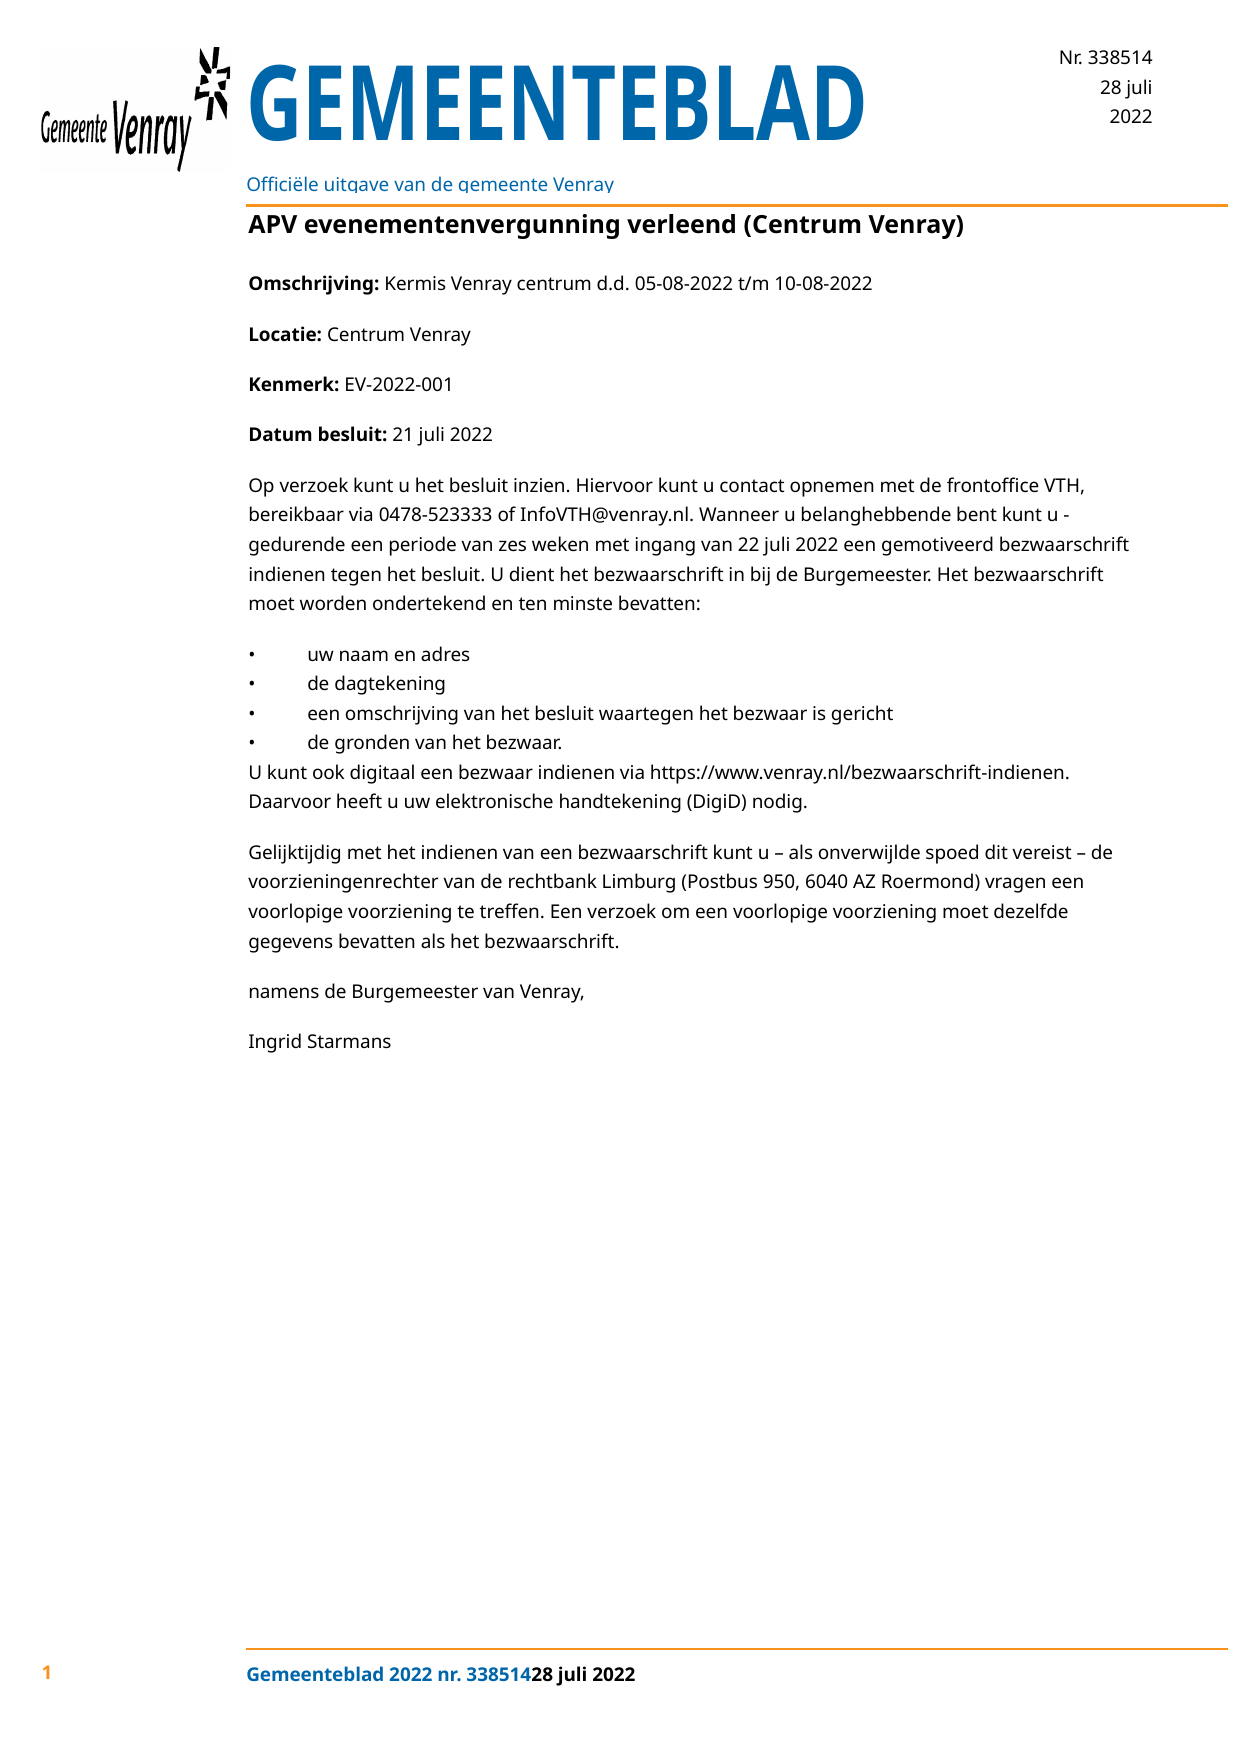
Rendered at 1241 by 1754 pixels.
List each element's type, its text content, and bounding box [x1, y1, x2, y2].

list een omschrijving van het besluit waartegen het bezwaar is gericht [248, 700, 1152, 726]
text namens de Burgemeester van Venray, [248, 978, 1152, 1004]
text Omschrijving: Kermis Venray centrum d.d. 05-08-2022 t/m 10-08-2022 [248, 270, 1152, 296]
picture [41, 47, 231, 172]
text Gelijktijdig met het indienen van een bezwaarschrift kunt u – als onverwijlde spoed dit vereist – de voorzieningenrechter van de rechtbank Limburg (Postbus 950, 6040 AZ Roermond) vragen een voorlopige voorziening te treffen. Een verzoek om een voorlopige voorziening moet dezelfde gegevens bevatten als het bezwaarschrift. [248, 839, 1152, 953]
text Locatie: Centrum Venray [248, 321, 1152, 346]
text Op verzoek kunt u het besluit inzien. Hiervoor kunt u contact opnemen met de frontoffice VTH, bereikbaar via 0478-523333 of InfoVTH@venray.nl. Wanneer u belanghebbende bent kunt u - gedurende een periode van zes weken met ingang van 22 juli 2022 een gemotiveerd bezwaarschrift indienen tegen het besluit. U dient het bezwaarschrift in bij de Burgemeester. Het bezwaarschrift moet worden ondertekend en ten minste bevatten: [248, 472, 1152, 616]
text APV evenementenvergunning verleend (Centrum Venray) [248, 207, 1152, 241]
list de gronden van het bezwaar. [248, 729, 1152, 755]
text Kenmerk: EV-2022-001 [248, 371, 1152, 397]
text Datum besluit: 21 juli 2022 [248, 422, 1152, 447]
list uw naam en adres [248, 641, 1152, 666]
text U kunt ook digitaal een bezwaar indienen via https://www.venray.nl/bezwaarschrift-indienen. Daarvoor heeft u uw elektronische handtekening (DigiD) nodig. [248, 759, 1152, 814]
list de dagtekening [248, 670, 1152, 696]
text Ingrid Starmans [248, 1029, 1152, 1054]
